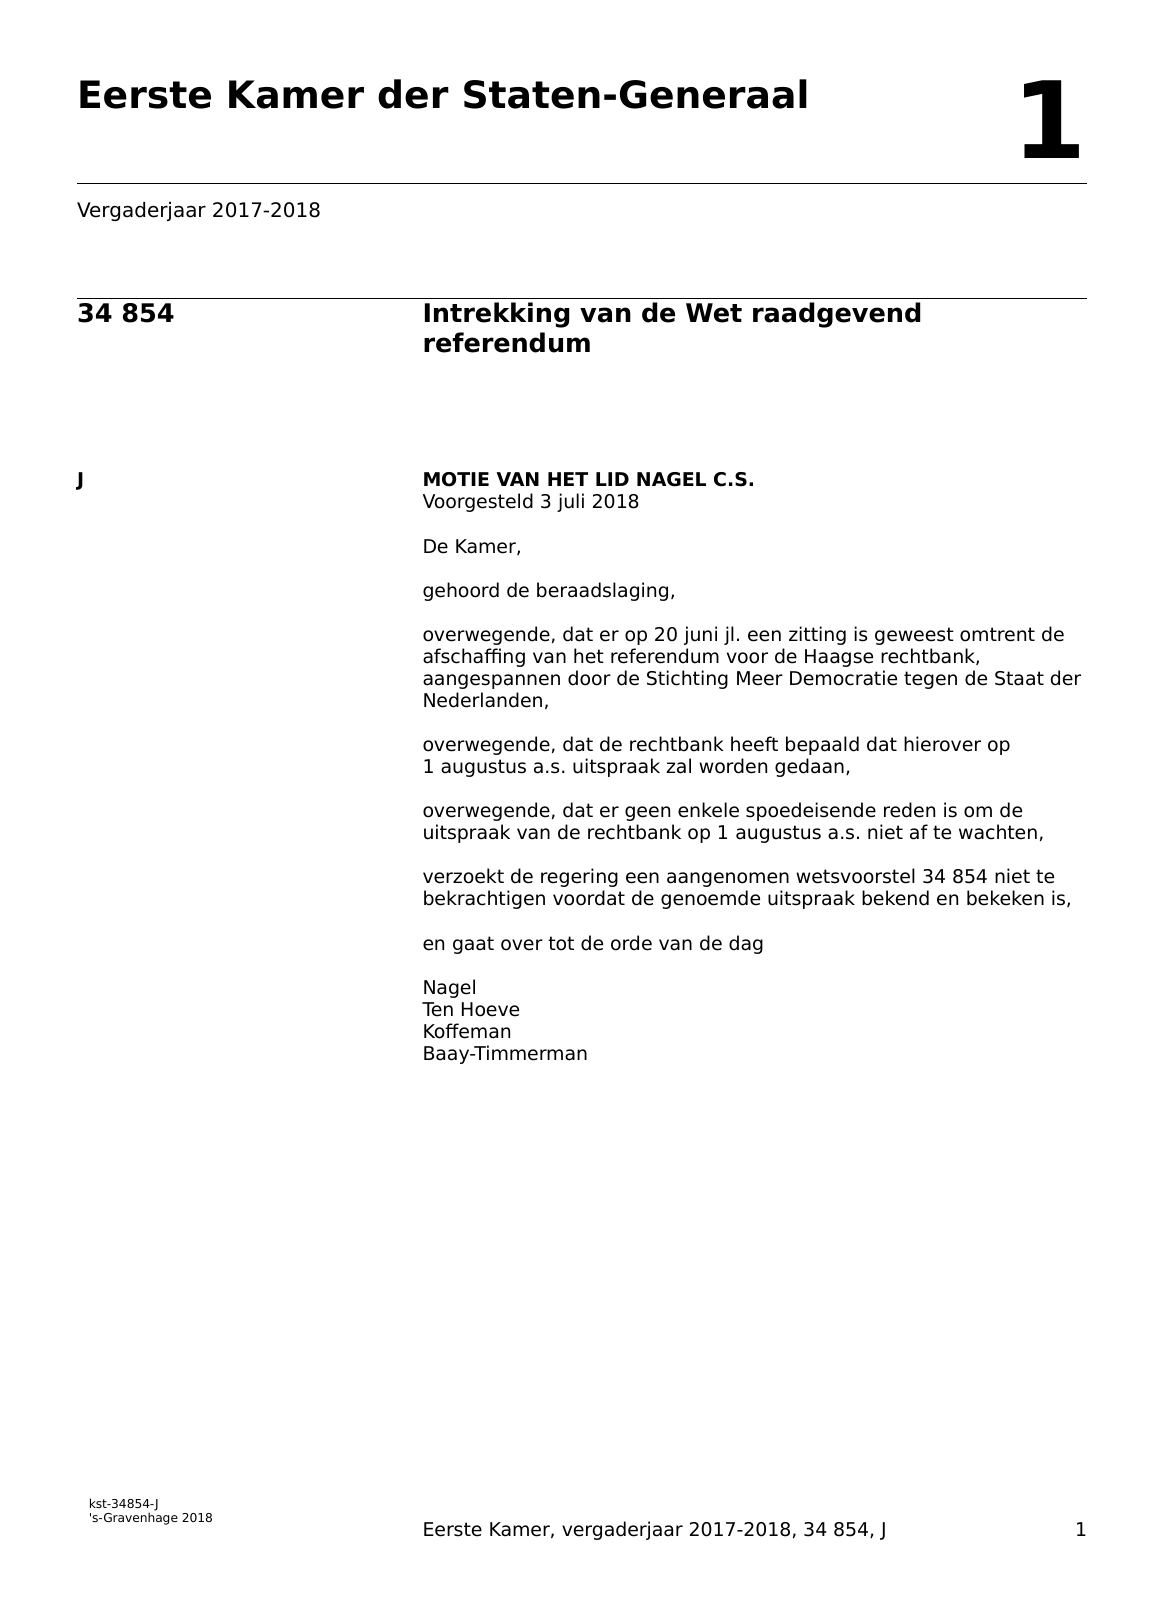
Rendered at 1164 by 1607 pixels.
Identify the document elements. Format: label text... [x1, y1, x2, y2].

table_header 1 [886, 59, 1087, 183]
text overwegende, dat de rechtbank heeft bepaald dat hierover op 1 augustus a.s. uitspraak zal worden gedaan, [422, 734, 1087, 778]
subtitle J MOTIE VAN HET LID NAGEL C.S. [77, 469, 1087, 491]
text verzoekt de regering een aangenomen wetsvoorstel 34 854 niet te bekrachtigen voordat de genoemde uitspraak bekend en bekeken is, [422, 866, 1087, 910]
text gehoord de beraadslaging, [422, 580, 1087, 602]
text Nagel [422, 977, 1087, 998]
text 's-Gravenhage 2018 [88, 1511, 323, 1525]
table_cell Vergaderjaar 2017-2018 [77, 184, 1087, 298]
text overwegende, dat er op 20 juni jl. een zitting is geweest omtrent de afschaffing van het referendum voor de Haagse rechtbank, aangespannen door de Stichting Meer Democratie tegen de Staat der Nederlanden, [422, 624, 1087, 712]
text kst-34854-J [88, 1497, 323, 1511]
text en gaat over tot de orde van de dag [422, 932, 1087, 954]
text Voorgesteld 3 juli 2018 [422, 491, 1087, 513]
text Baay-Timmerman [422, 1042, 1087, 1064]
text Koffeman [422, 1021, 1087, 1042]
text De Kamer, [422, 536, 1087, 557]
text overwegende, dat er geen enkele spoedeisende reden is om de uitspraak van de rechtbank op 1 augustus a.s. niet af te wachten, [422, 800, 1087, 844]
table_header Eerste Kamer der Staten-Generaal [77, 59, 886, 183]
subtitle 34 854 Intrekking van de Wet raadgevend referendum [77, 299, 1087, 358]
text Ten Hoeve [422, 998, 1087, 1021]
